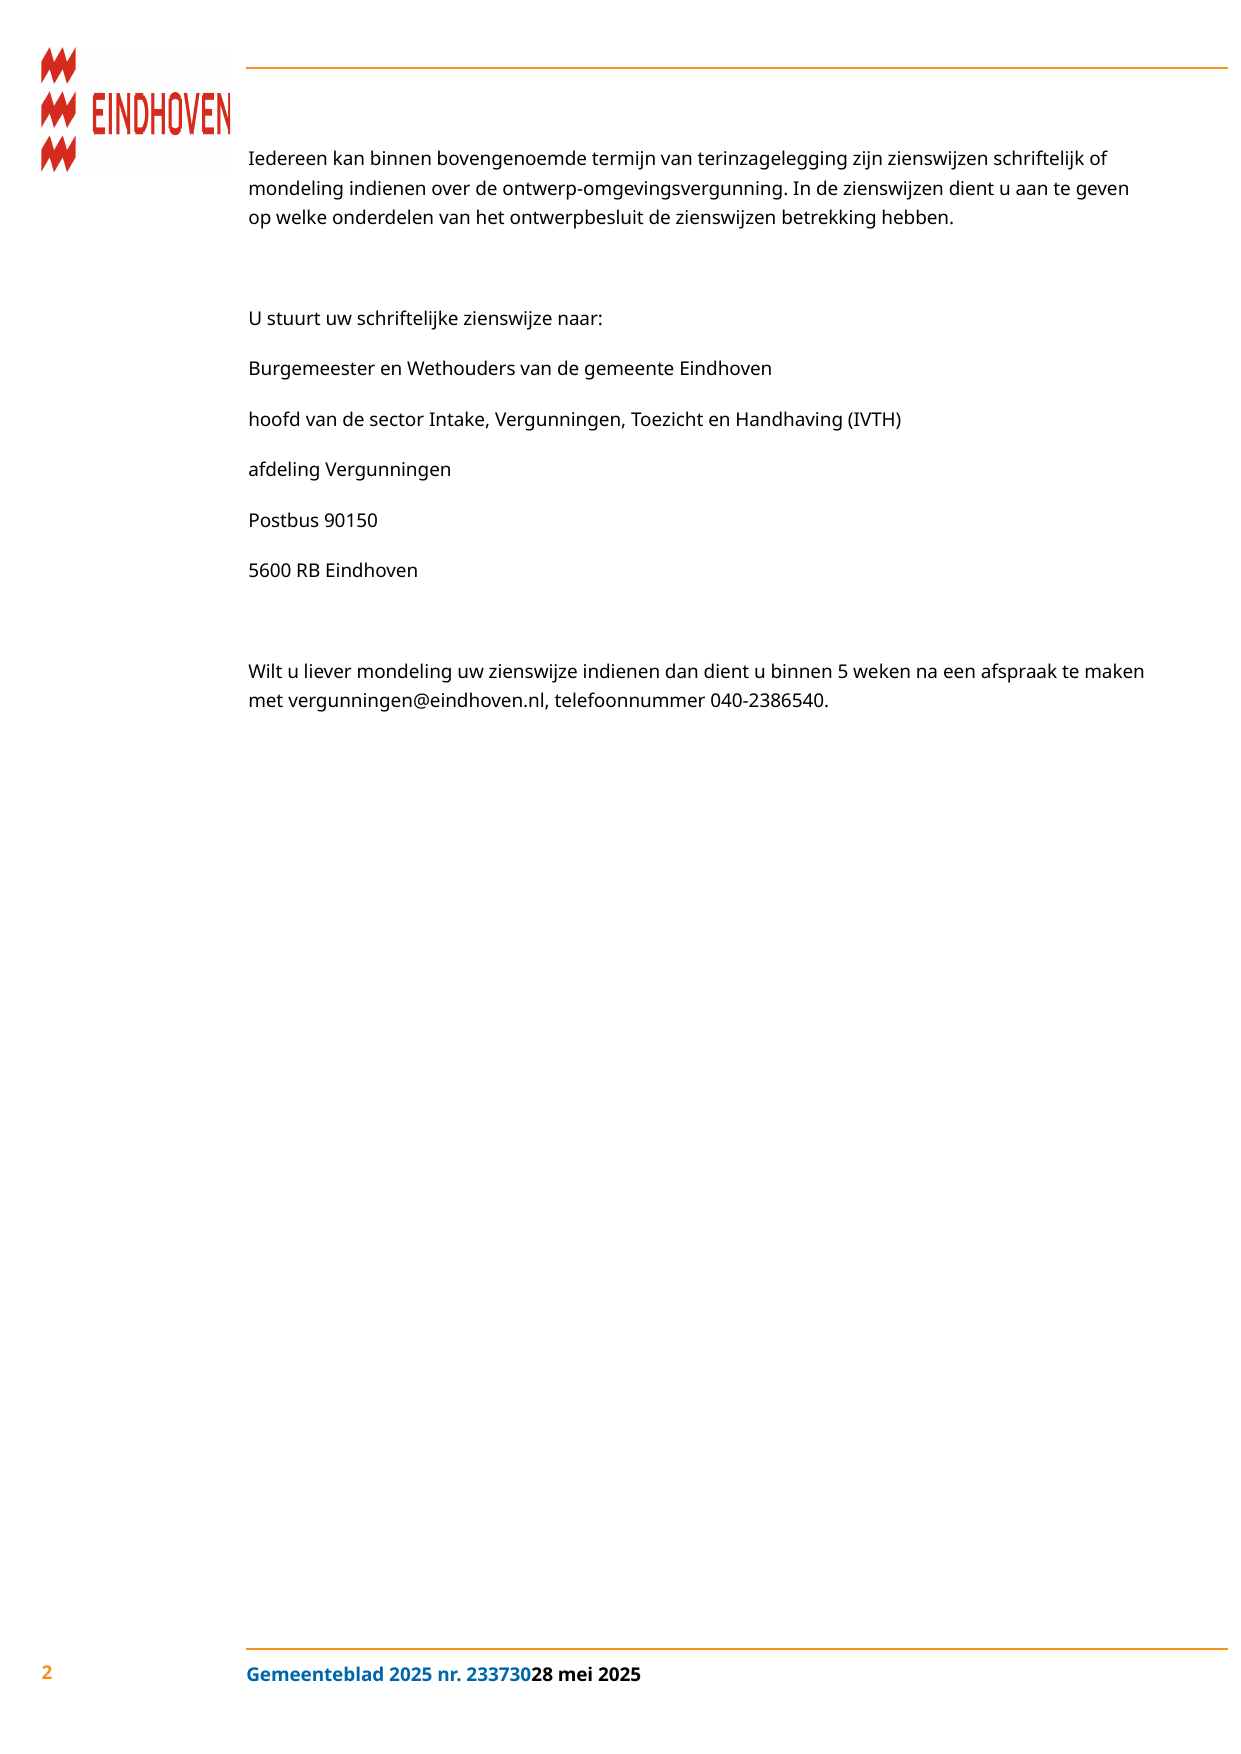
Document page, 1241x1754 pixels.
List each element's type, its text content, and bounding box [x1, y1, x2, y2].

text afdeling Vergunningen [248, 456, 1152, 482]
text Postbus 90150 [248, 507, 1152, 533]
text hoofd van de sector Intake, Vergunningen, Toezicht en Handhaving (IVTH) [248, 406, 1152, 432]
text Iedereen kan binnen bovengenoemde termijn van terinzagelegging zijn zienswijzen schriftelijk of mondeling indienen over de ontwerp-omgevingsvergunning. In de zienswijzen dient u aan te geven op welke onderdelen van het ontwerpbesluit de zienswijzen betrekking hebben. [248, 145, 1152, 230]
text U stuurt uw schriftelijke zienswijze naar: [248, 305, 1152, 331]
picture [41, 47, 231, 172]
text Wilt u liever mondeling uw zienswijze indienen dan dient u binnen 5 weken na een afspraak te maken met vergunningen@eindhoven.nl, telefoonnummer 040-2386540. [248, 658, 1152, 713]
text Burgemeester en Wethouders van de gemeente Eindhoven [248, 356, 1152, 381]
text 5600 RB Eindhoven [248, 557, 1152, 583]
